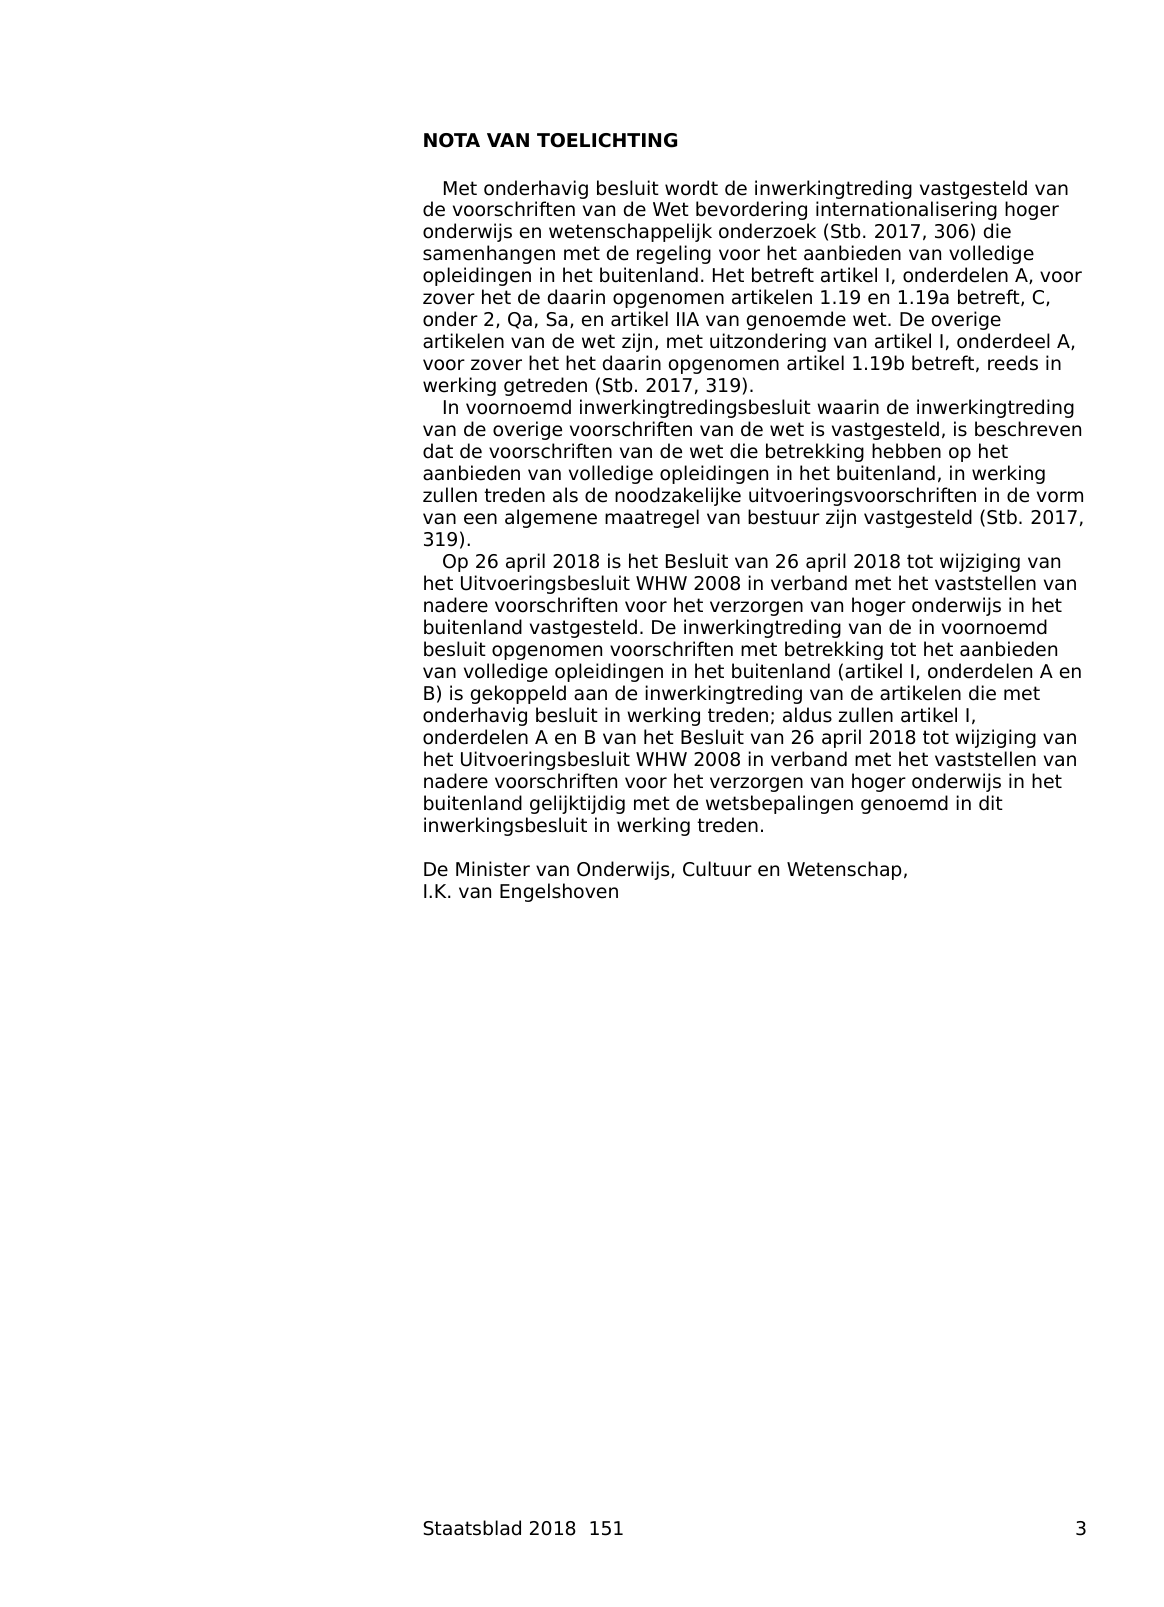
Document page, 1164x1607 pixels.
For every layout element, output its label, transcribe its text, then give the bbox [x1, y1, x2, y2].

text De Minister van Onderwijs, Cultuur en Wetenschap, I.K. van Engelshoven [422, 859, 1087, 903]
text In voornoemd inwerkingtredingsbesluit waarin de inwerkingtreding van de overige voorschriften van de wet is vastgesteld, is beschreven dat de voorschriften van de wet die betrekking hebben op het aanbieden van volledige opleidingen in het buitenland, in werking zullen treden als de noodzakelijke uitvoeringsvoorschriften in de vorm van een algemene maatregel van bestuur zijn vastgesteld (Stb. 2017, 319). [422, 397, 1087, 551]
text Op 26 april 2018 is het Besluit van 26 april 2018 tot wijziging van het Uitvoeringsbesluit WHW 2008 in verband met het vaststellen van nadere voorschriften voor het verzorgen van hoger onderwijs in het buitenland vastgesteld. De inwerkingtreding van de in voornoemd besluit opgenomen voorschriften met betrekking tot het aanbieden van volledige opleidingen in het buitenland (artikel I, onderdelen A en B) is gekoppeld aan de inwerkingtreding van de artikelen die met onderhavig besluit in werking treden; aldus zullen artikel I, onderdelen A en B van het Besluit van 26 april 2018 tot wijziging van het Uitvoeringsbesluit WHW 2008 in verband met het vaststellen van nadere voorschriften voor het verzorgen van hoger onderwijs in het buitenland gelijktijdig met de wetsbepalingen genoemd in dit inwerkingsbesluit in werking treden. [422, 551, 1087, 837]
text Met onderhavig besluit wordt de inwerkingtreding vastgesteld van de voorschriften van de Wet bevordering internationalisering hoger onderwijs en wetenschappelijk onderzoek (Stb. 2017, 306) die samenhangen met de regeling voor het aanbieden van volledige opleidingen in het buitenland. Het betreft artikel I, onderdelen A, voor zover het de daarin opgenomen artikelen 1.19 en 1.19a betreft, C, onder 2, Qa, Sa, en artikel IIA van genoemde wet. De overige artikelen van de wet zijn, met uitzondering van artikel I, onderdeel A, voor zover het het daarin opgenomen artikel 1.19b betreft, reeds in werking getreden (Stb. 2017, 319). [422, 177, 1087, 397]
subtitle NOTA VAN TOELICHTING [422, 130, 1087, 152]
